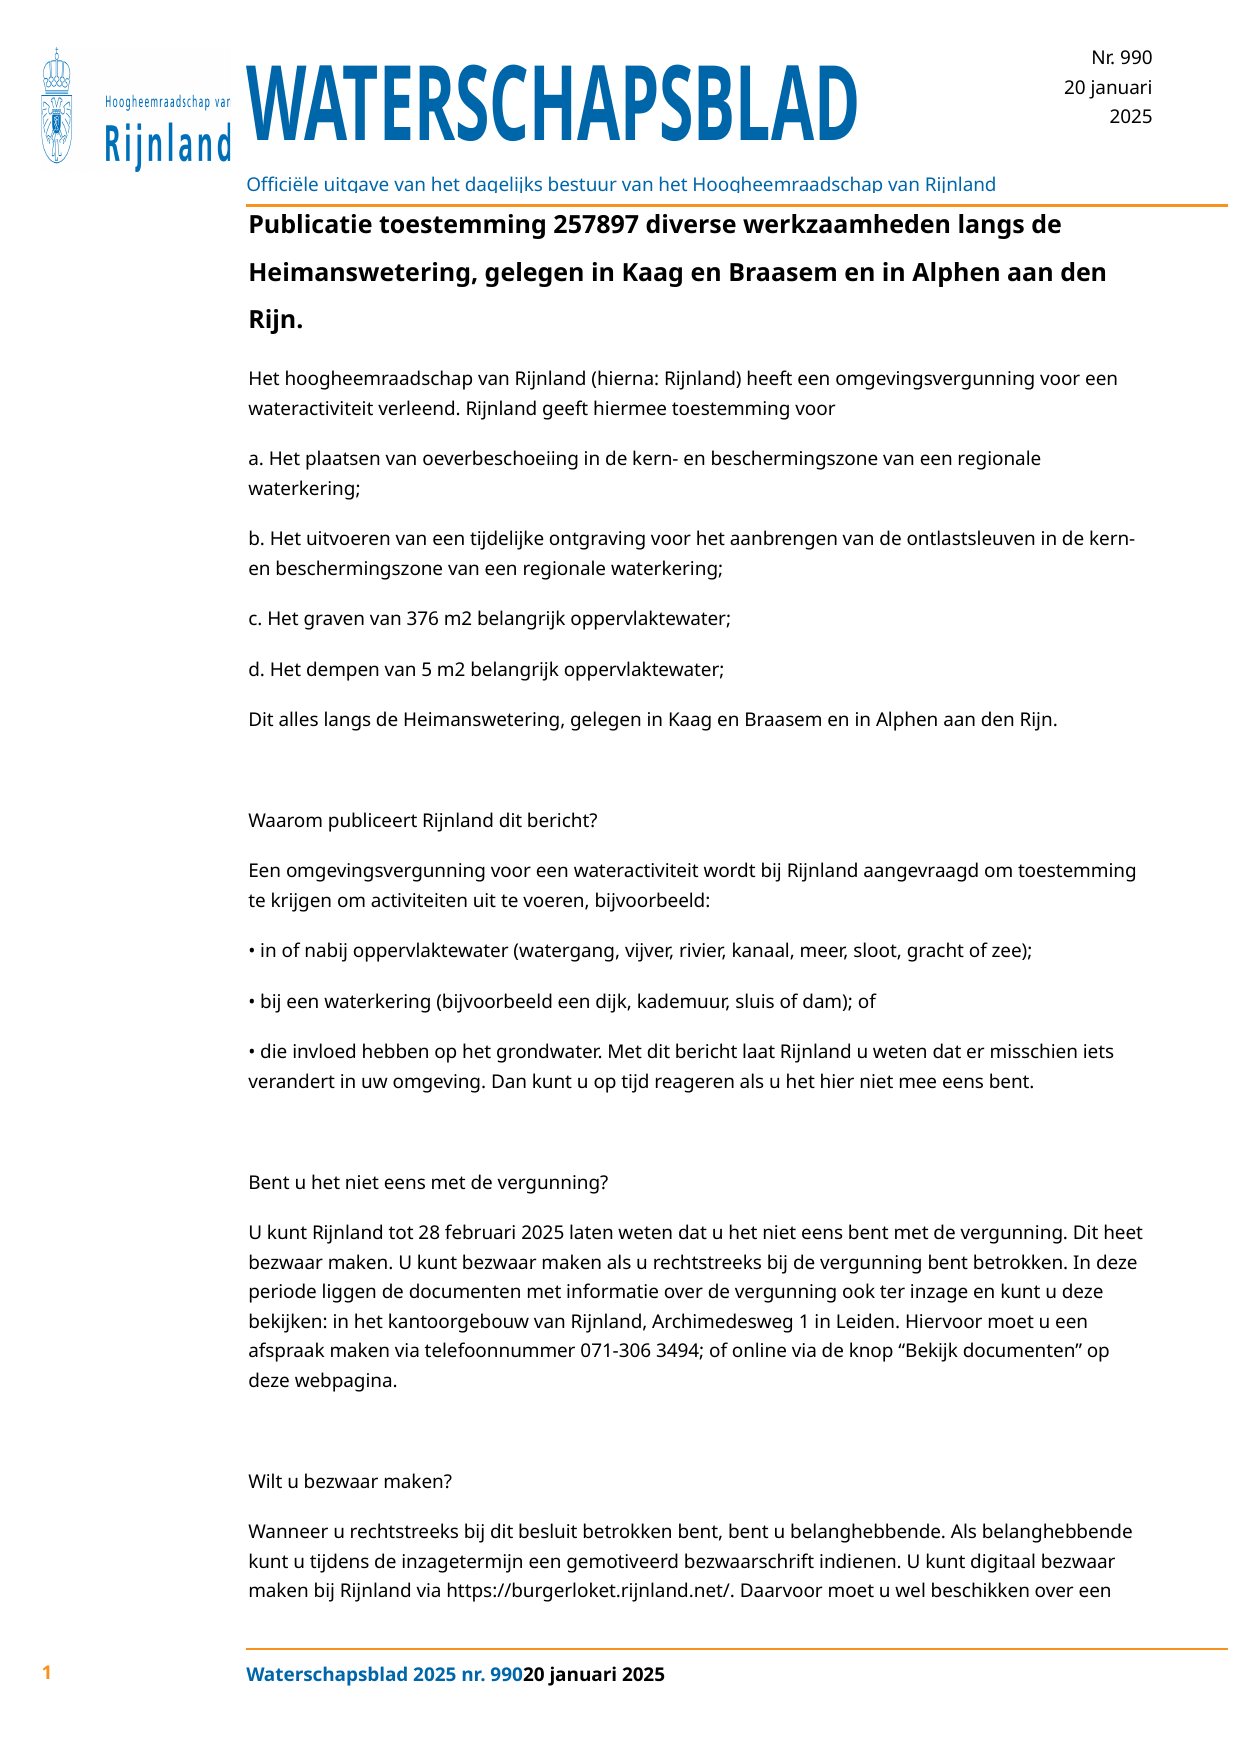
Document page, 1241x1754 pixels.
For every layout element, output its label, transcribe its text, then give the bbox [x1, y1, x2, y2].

text • die invloed hebben op het grondwater. Met dit bericht laat Rijnland u weten dat er misschien iets verandert in uw omgeving. Dan kunt u op tijd reageren als u het hier niet mee eens bent. [248, 1038, 1152, 1094]
text Dit alles langs de Heimanswetering, gelegen in Kaag en Braasem en in Alphen aan den Rijn. [248, 706, 1152, 732]
text Een omgevingsvergunning voor een wateractiviteit wordt bij Rijnland aangevraagd om toestemming te krijgen om activiteiten uit te voeren, bijvoorbeeld: [248, 858, 1152, 913]
text Wilt u bezwaar maken? [248, 1468, 1152, 1494]
text b. Het uitvoeren van een tijdelijke ontgraving voor het aanbrengen van de ontlastsleuven in de kern- en beschermingszone van een regionale waterkering; [248, 526, 1152, 581]
picture [41, 47, 231, 172]
text Bent u het niet eens met de vergunning? [248, 1169, 1152, 1194]
text • bij een waterkering (bijvoorbeeld een dijk, kademuur, sluis of dam); of [248, 988, 1152, 1014]
text d. Het dempen van 5 m2 belangrijk oppervlaktewater; [248, 656, 1152, 682]
text a. Het plaatsen van oeverbeschoeiing in de kern- en beschermingszone van een regionale waterkering; [248, 446, 1152, 501]
text c. Het graven van 376 m2 belangrijk oppervlaktewater; [248, 606, 1152, 631]
text Wanneer u rechtstreeks bij dit besluit betrokken bent, bent u belanghebbende. Als belanghebbende kunt u tijdens de inzagetermijn een gemotiveerd bezwaarschrift indienen. U kunt digitaal bezwaar maken bij Rijnland via https://burgerloket.rijnland.net/. Daarvoor moet u wel beschikken over een [248, 1518, 1152, 1603]
text Publicatie toestemming 257897 diverse werkzaamheden langs de Heimanswetering, gelegen in Kaag en Braasem en in Alphen aan den Rijn. [248, 207, 1152, 336]
text Waarom publiceert Rijnland dit bericht? [248, 807, 1152, 833]
text Het hoogheemraadschap van Rijnland (hierna: Rijnland) heeft een omgevingsvergunning voor een wateractiviteit verleend. Rijnland geeft hiermee toestemming voor [248, 366, 1152, 421]
text • in of nabij oppervlaktewater (watergang, vijver, rivier, kanaal, meer, sloot, gracht of zee); [248, 938, 1152, 963]
text U kunt Rijnland tot 28 februari 2025 laten weten dat u het niet eens bent met de vergunning. Dit heet bezwaar maken. U kunt bezwaar maken als u rechtstreeks bij de vergunning bent betrokken. In deze periode liggen de documenten met informatie over de vergunning ook ter inzage en kunt u deze bekijken: in het kantoorgebouw van Rijnland, Archimedesweg 1 in Leiden. Hiervoor moet u een afspraak maken via telefoonnummer 071-306 3494; of online via de knop “Bekijk documenten” op deze webpagina. [248, 1219, 1152, 1393]
